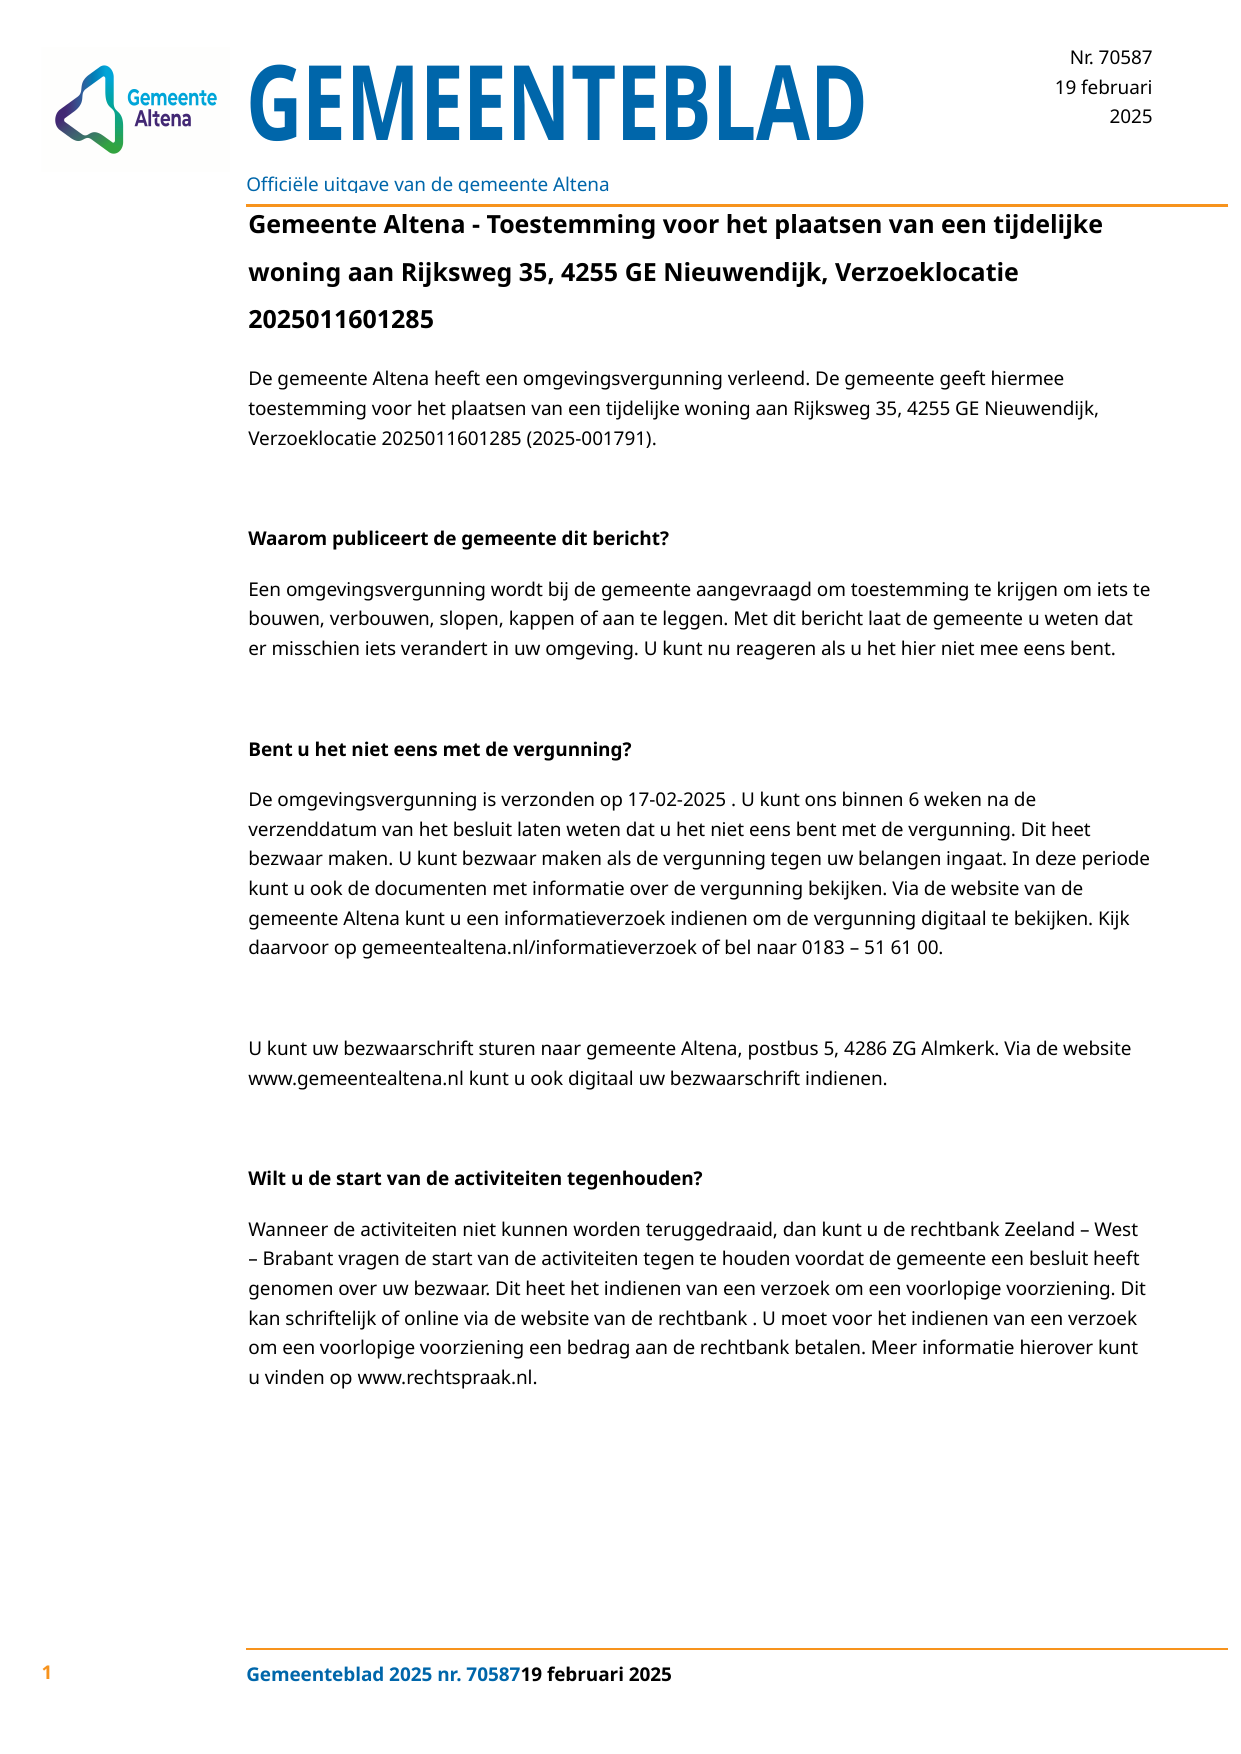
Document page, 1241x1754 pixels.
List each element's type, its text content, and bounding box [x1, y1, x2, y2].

picture [41, 47, 231, 172]
text Gemeente Altena - Toestemming voor het plaatsen van een tijdelijke woning aan Rijksweg 35, 4255 GE Nieuwendijk, Verzoeklocatie 2025011601285 [248, 207, 1152, 336]
text Een omgevingsvergunning wordt bij de gemeente aangevraagd om toestemming te krijgen om iets te bouwen, verbouwen, slopen, kappen of aan te leggen. Met dit bericht laat de gemeente u weten dat er misschien iets verandert in uw omgeving. U kunt nu reageren als u het hier niet mee eens bent. [248, 576, 1152, 661]
text Waarom publiceert de gemeente dit bericht? [248, 526, 1152, 551]
text Wilt u de start van de activiteiten tegenhouden? [248, 1166, 1152, 1191]
text U kunt uw bezwaarschrift sturen naar gemeente Altena, postbus 5, 4286 ZG Almkerk. Via de website www.gemeentealtena.nl kunt u ook digitaal uw bezwaarschrift indienen. [248, 1035, 1152, 1090]
text De omgevingsvergunning is verzonden op 17-02-2025 . U kunt ons binnen 6 weken na de verzenddatum van het besluit laten weten dat u het niet eens bent met de vergunning. Dit heet bezwaar maken. U kunt bezwaar maken als de vergunning tegen uw belangen ingaat. In deze periode kunt u ook de documenten met informatie over de vergunning bekijken. Via de website van de gemeente Altena kunt u een informatieverzoek indienen om de vergunning digitaal te bekijken. Kijk daarvoor op gemeentealtena.nl/informatieverzoek of bel naar 0183 – 51 61 00. [248, 786, 1152, 960]
text De gemeente Altena heeft een omgevingsvergunning verleend. De gemeente geeft hiermee toestemming voor het plaatsen van een tijdelijke woning aan Rijksweg 35, 4255 GE Nieuwendijk, Verzoeklocatie 2025011601285 (2025-001791). [248, 366, 1152, 450]
text Bent u het niet eens met de vergunning? [248, 736, 1152, 762]
text Wanneer de activiteiten niet kunnen worden teruggedraaid, dan kunt u de rechtbank Zeeland – West – Brabant vragen de start van de activiteiten tegen te houden voordat de gemeente een besluit heeft genomen over uw bezwaar. Dit heet het indienen van een verzoek om een voorlopige voorziening. Dit kan schriftelijk of online via de website van de rechtbank . U moet voor het indienen van een verzoek om een voorlopige voorziening een bedrag aan de rechtbank betalen. Meer informatie hierover kunt u vinden op www.rechtspraak.nl. [248, 1216, 1152, 1389]
